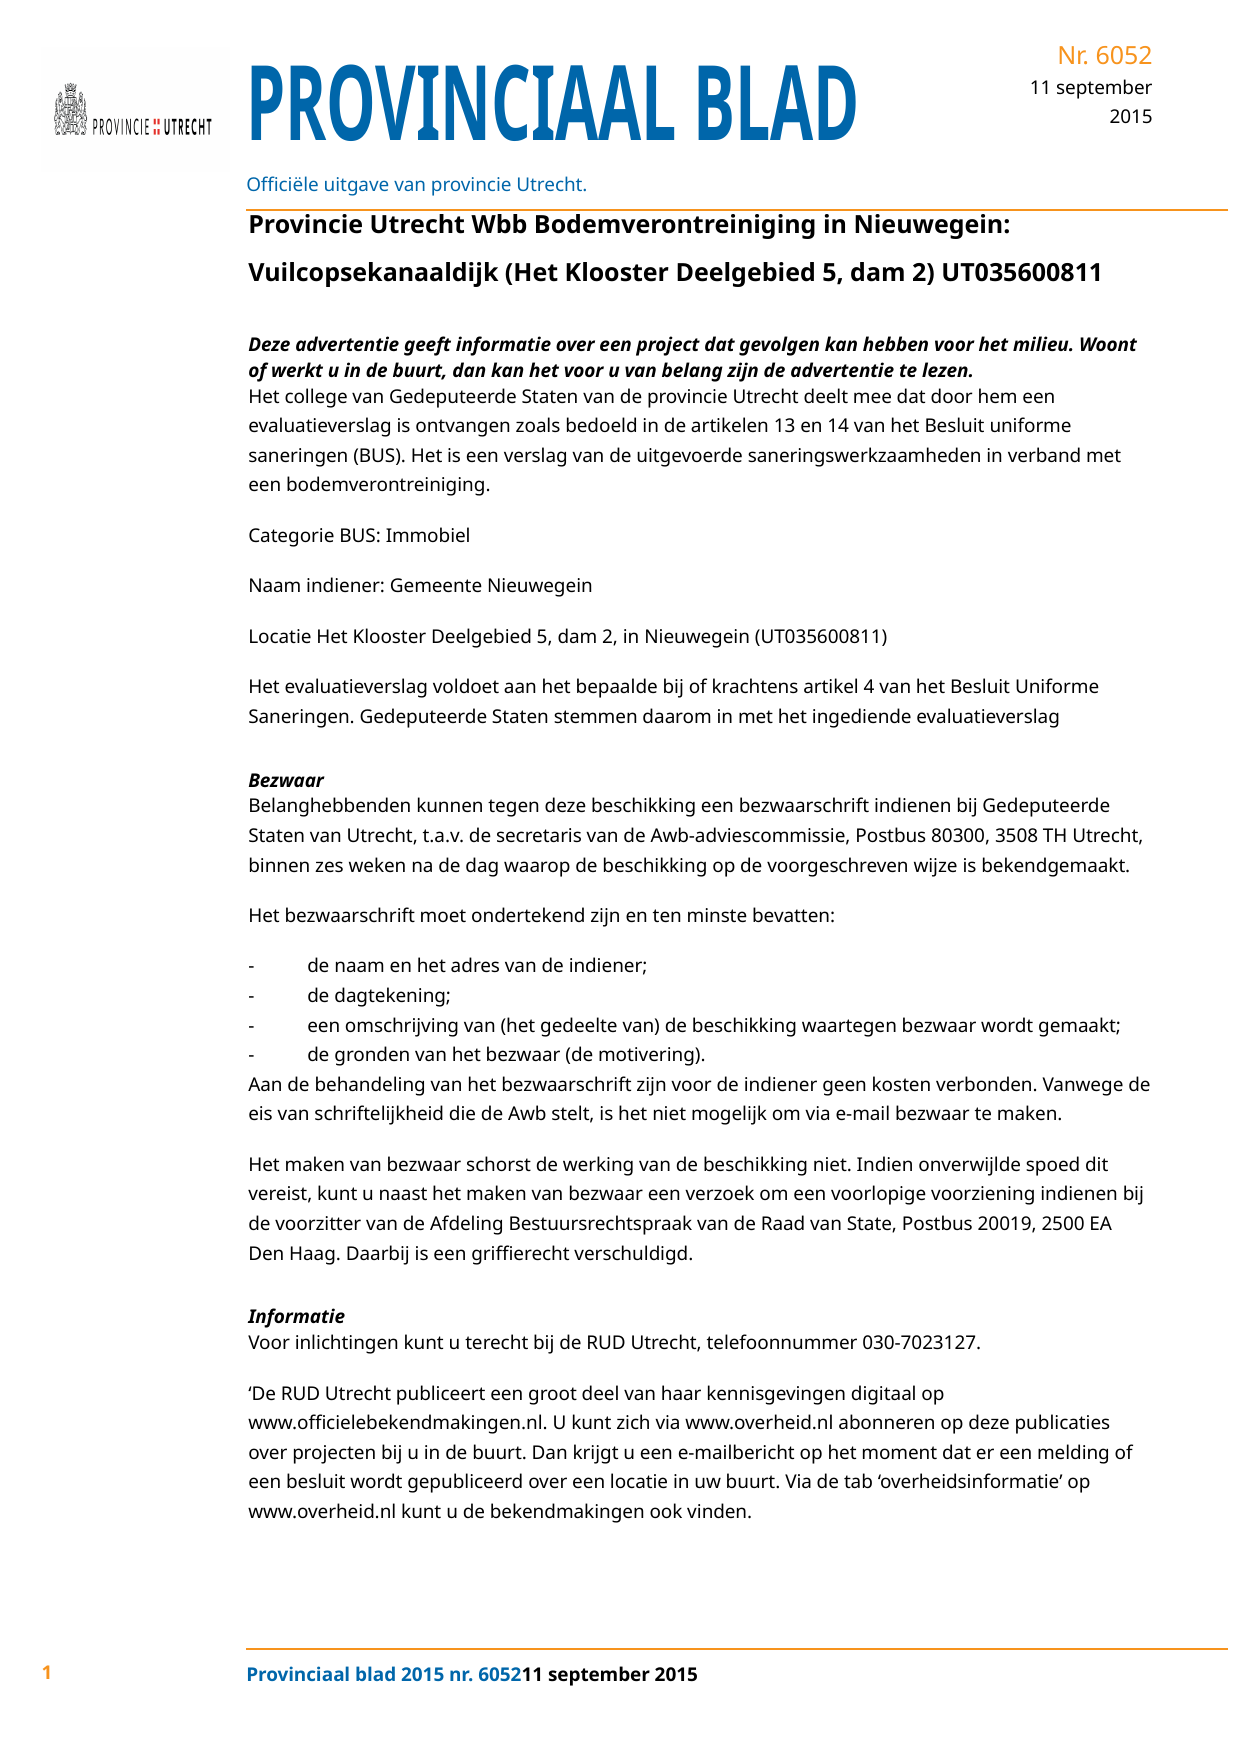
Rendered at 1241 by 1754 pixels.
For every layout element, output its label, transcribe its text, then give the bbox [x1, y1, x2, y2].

list de gronden van het bezwaar (de motivering). [248, 1041, 1152, 1067]
text Het evaluatieverslag voldoet aan het bepaalde bij of krachtens artikel 4 van het Besluit Uniforme Saneringen. Gedeputeerde Staten stemmen daarom in met het ingediende evaluatieverslag [248, 673, 1152, 729]
text Het bezwaarschrift moet ondertekend zijn en ten minste bevatten: [248, 902, 1152, 928]
list de naam en het adres van de indiener; [248, 953, 1152, 978]
picture [41, 47, 231, 172]
text Deze advertentie geeft informatie over een project dat gevolgen kan hebben voor het milieu. Woont of werkt u in de buurt, dan kan het voor u van belang zijn de advertentie te lezen. [248, 331, 1152, 383]
list de dagtekening; [248, 982, 1152, 1008]
text Het maken van bezwaar schorst de werking van de beschikking niet. Indien onverwijlde spoed dit vereist, kunt u naast het maken van bezwaar een verzoek om een voorlopige voorziening indienen bij de voorzitter van de Afdeling Bestuursrechtspraak van de Raad van State, Postbus 20019, 2500 EA Den Haag. Daarbij is een griffierecht verschuldigd. [248, 1151, 1152, 1265]
text Belanghebbenden kunnen tegen deze beschikking een bezwaarschrift indienen bij Gedeputeerde Staten van Utrecht, t.a.v. de secretaris van de Awb-adviescommissie, Postbus 80300, 3508 TH Utrecht, binnen zes weken na de dag waarop de beschikking op de voorgeschreven wijze is bekendgemaakt. [248, 793, 1152, 877]
text Provincie Utrecht Wbb Bodemverontreiniging in Nieuwegein: Vuilcopsekanaaldijk (Het Klooster Deelgebied 5, dam 2) UT035600811 [248, 211, 1152, 288]
text ‘De RUD Utrecht publiceert een groot deel van haar kennisgevingen digitaal op www.officielebekendmakingen.nl. U kunt zich via www.overheid.nl abonneren op deze publicaties over projecten bij u in de buurt. Dan krijgt u een e-mailbericht op het moment dat er een melding of een besluit wordt gepubliceerd over een locatie in uw buurt. Via de tab ‘overheidsinformatie’ op www.overheid.nl kunt u de bekendmakingen ook vinden. [248, 1380, 1152, 1524]
text Voor inlichtingen kunt u terecht bij de RUD Utrecht, telefoonnummer 030-7023127. [248, 1329, 1152, 1355]
text Locatie Het Klooster Deelgebied 5, dam 2, in Nieuwegein (UT035600811) [248, 623, 1152, 649]
text Categorie BUS: Immobiel [248, 522, 1152, 548]
list een omschrijving van (het gedeelte van) de beschikking waartegen bezwaar wordt gemaakt; [248, 1012, 1152, 1037]
text Het college van Gedeputeerde Staten van de provincie Utrecht deelt mee dat door hem een evaluatieverslag is ontvangen zoals bedoeld in de artikelen 13 en 14 van het Besluit uniforme saneringen (BUS). Het is een verslag van de uitgevoerde saneringswerkzaamheden in verband met een bodemverontreiniging. [248, 383, 1152, 497]
text Naam indiener: Gemeente Nieuwegein [248, 572, 1152, 598]
text Informatie [248, 1304, 1152, 1329]
text Bezwaar [248, 767, 1152, 793]
text Aan de behandeling van het bezwaarschrift zijn voor de indiener geen kosten verbonden. Vanwege de eis van schriftelijkheid die de Awb stelt, is het niet mogelijk om via e-mail bezwaar te maken. [248, 1071, 1152, 1126]
